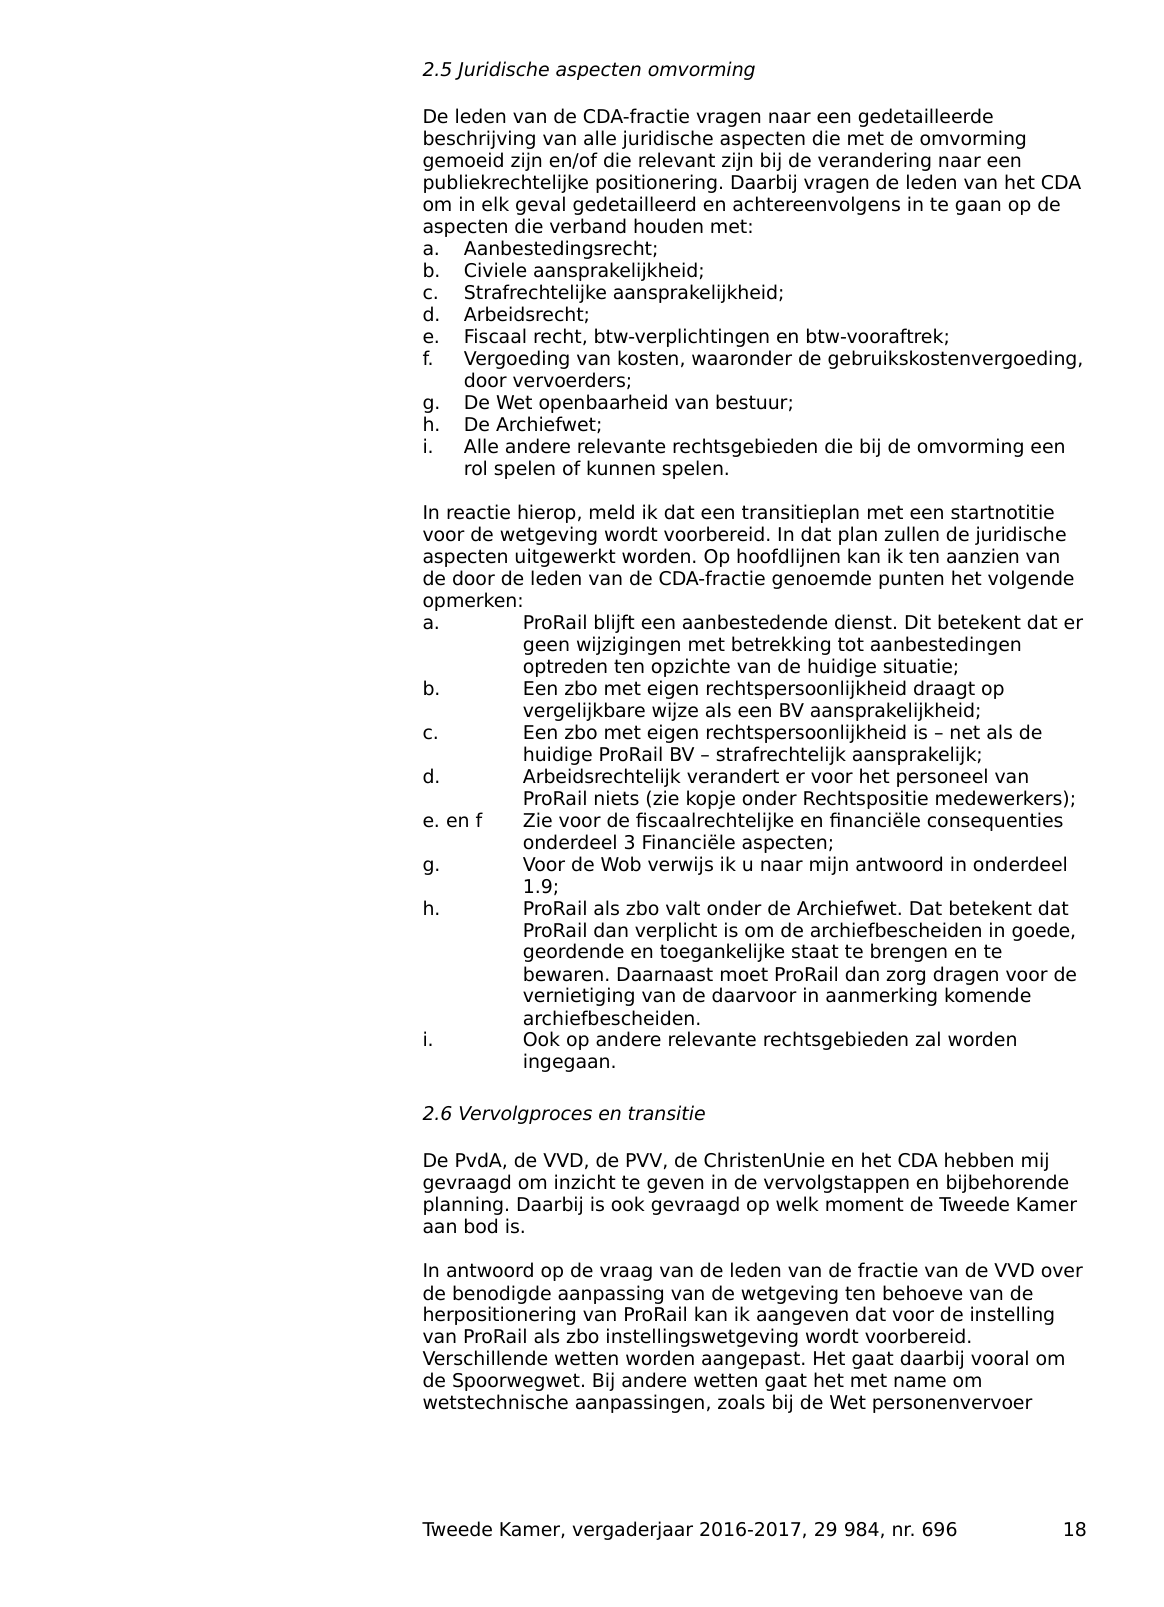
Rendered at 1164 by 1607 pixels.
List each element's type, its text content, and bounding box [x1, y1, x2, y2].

text h. De Archiefwet; [422, 414, 1087, 436]
text b. Een zbo met eigen rechtspersoonlijkheid draagt op vergelijkbare wijze als een BV aansprakelijkheid; [422, 678, 1087, 722]
text a. ProRail blijft een aanbestedende dienst. Dit betekent dat er geen wijzigingen met betrekking tot aanbestedingen optreden ten opzichte van de huidige situatie; [422, 612, 1087, 678]
text e. en f Zie voor de fiscaalrechtelijke en financiële consequenties onderdeel 3 Financiële aspecten; [422, 809, 1087, 853]
text d. Arbeidsrechtelijk verandert er voor het personeel van ProRail niets (zie kopje onder Rechtspositie medewerkers); [422, 766, 1087, 809]
text c. Een zbo met eigen rechtspersoonlijkheid is – net als de huidige ProRail BV – strafrechtelijk aansprakelijk; [422, 722, 1087, 766]
text In antwoord op de vraag van de leden van de fractie van de VVD over de benodigde aanpassing van de wetgeving ten behoeve van de herpositionering van ProRail kan ik aangeven dat voor de instelling van ProRail als zbo instellingswetgeving wordt voorbereid. Verschillende wetten worden aangepast. Het gaat daarbij vooral om de Spoorwegwet. Bij andere wetten gaat het met name om wetstechnische aanpassingen, zoals bij de Wet personenvervoer [422, 1260, 1087, 1414]
subtitle 2.6 Vervolgproces en transitie [422, 1103, 1087, 1125]
text c. Strafrechtelijke aansprakelijkheid; [422, 282, 1087, 304]
text De leden van de CDA-fractie vragen naar een gedetailleerde beschrijving van alle juridische aspecten die met de omvorming gemoeid zijn en/of die relevant zijn bij de verandering naar een publiekrechtelijke positionering. Daarbij vragen de leden van het CDA om in elk geval gedetailleerd en achtereenvolgens in te gaan op de aspecten die verband houden met: [422, 106, 1087, 238]
text g. De Wet openbaarheid van bestuur; [422, 392, 1087, 414]
text b. Civiele aansprakelijkheid; [422, 260, 1087, 282]
text e. Fiscaal recht, btw-verplichtingen en btw-vooraftrek; [422, 326, 1087, 348]
text i. Ook op andere relevante rechtsgebieden zal worden ingegaan. [422, 1029, 1087, 1073]
subtitle 2.5 Juridische aspecten omvorming [422, 59, 1087, 81]
text a. Aanbestedingsrecht; [422, 238, 1087, 260]
text f. Vergoeding van kosten, waaronder de gebruikskostenvergoeding, door vervoerders; [422, 348, 1087, 392]
text i. Alle andere relevante rechtsgebieden die bij de omvorming een rol spelen of kunnen spelen. [422, 436, 1087, 480]
text d. Arbeidsrecht; [422, 304, 1087, 326]
text h. ProRail als zbo valt onder de Archiefwet. Dat betekent dat ProRail dan verplicht is om de archiefbescheiden in goede, geordende en toegankelijke staat te brengen en te bewaren. Daarnaast moet ProRail dan zorg dragen voor de vernietiging van de daarvoor in aanmerking komende archiefbescheiden. [422, 897, 1087, 1029]
text g. Voor de Wob verwijs ik u naar mijn antwoord in onderdeel 1.9; [422, 853, 1087, 897]
text In reactie hierop, meld ik dat een transitieplan met een startnotitie voor de wetgeving wordt voorbereid. In dat plan zullen de juridische aspecten uitgewerkt worden. Op hoofdlijnen kan ik ten aanzien van de door de leden van de CDA-fractie genoemde punten het volgende opmerken: [422, 502, 1087, 612]
text De PvdA, de VVD, de PVV, de ChristenUnie en het CDA hebben mij gevraagd om inzicht te geven in de vervolgstappen en bijbehorende planning. Daarbij is ook gevraagd op welk moment de Tweede Kamer aan bod is. [422, 1150, 1087, 1238]
